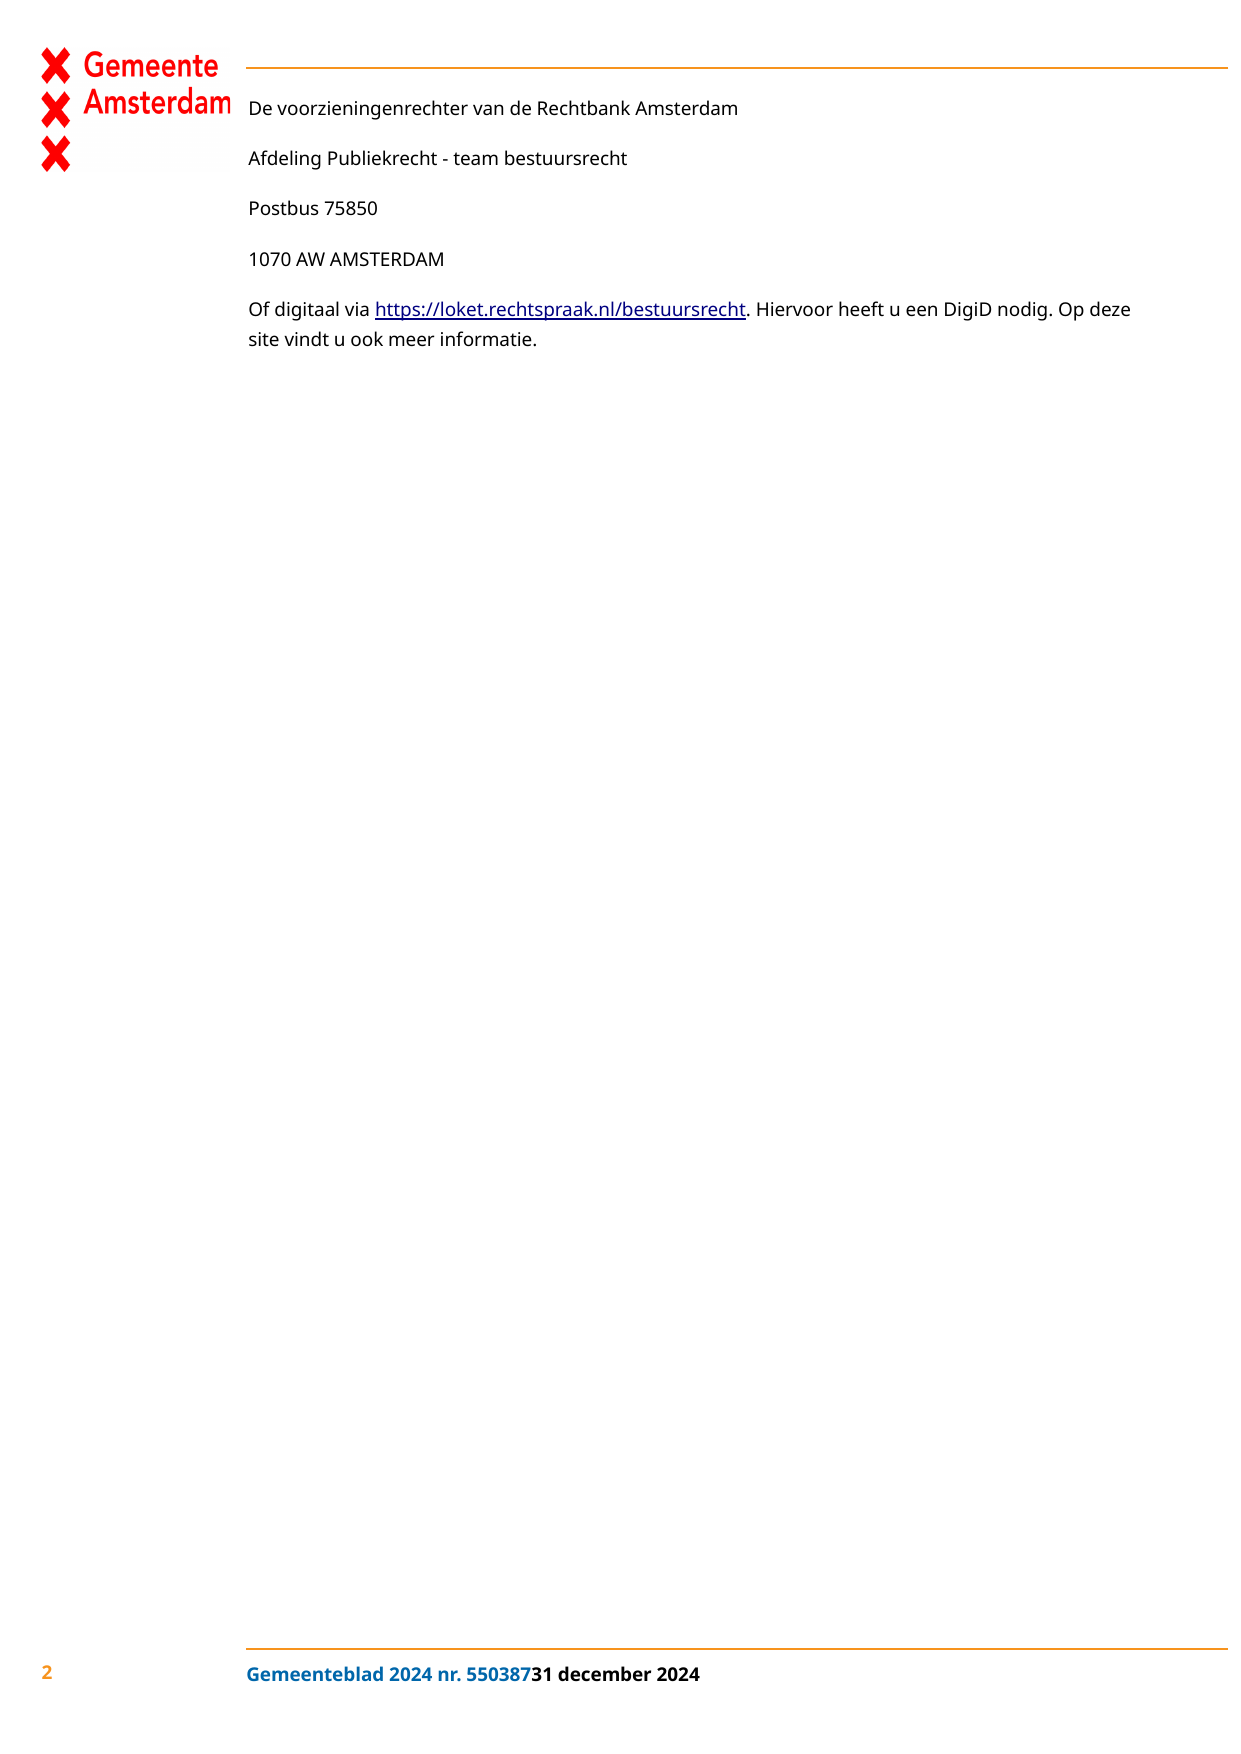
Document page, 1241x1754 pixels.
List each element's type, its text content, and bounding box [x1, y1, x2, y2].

text Postbus 75850 [248, 196, 1152, 221]
text Of digitaal via https://loket.rechtspraak.nl/bestuursrecht. Hiervoor heeft u een DigiD nodig. Op deze site vindt u ook meer informatie. [248, 296, 1152, 352]
text De voorzieningenrechter van de Rechtbank Amsterdam [248, 95, 1152, 121]
text 1070 AW AMSTERDAM [248, 246, 1152, 272]
picture [41, 47, 231, 172]
text Afdeling Publiekrecht - team bestuursrecht [248, 145, 1152, 171]
